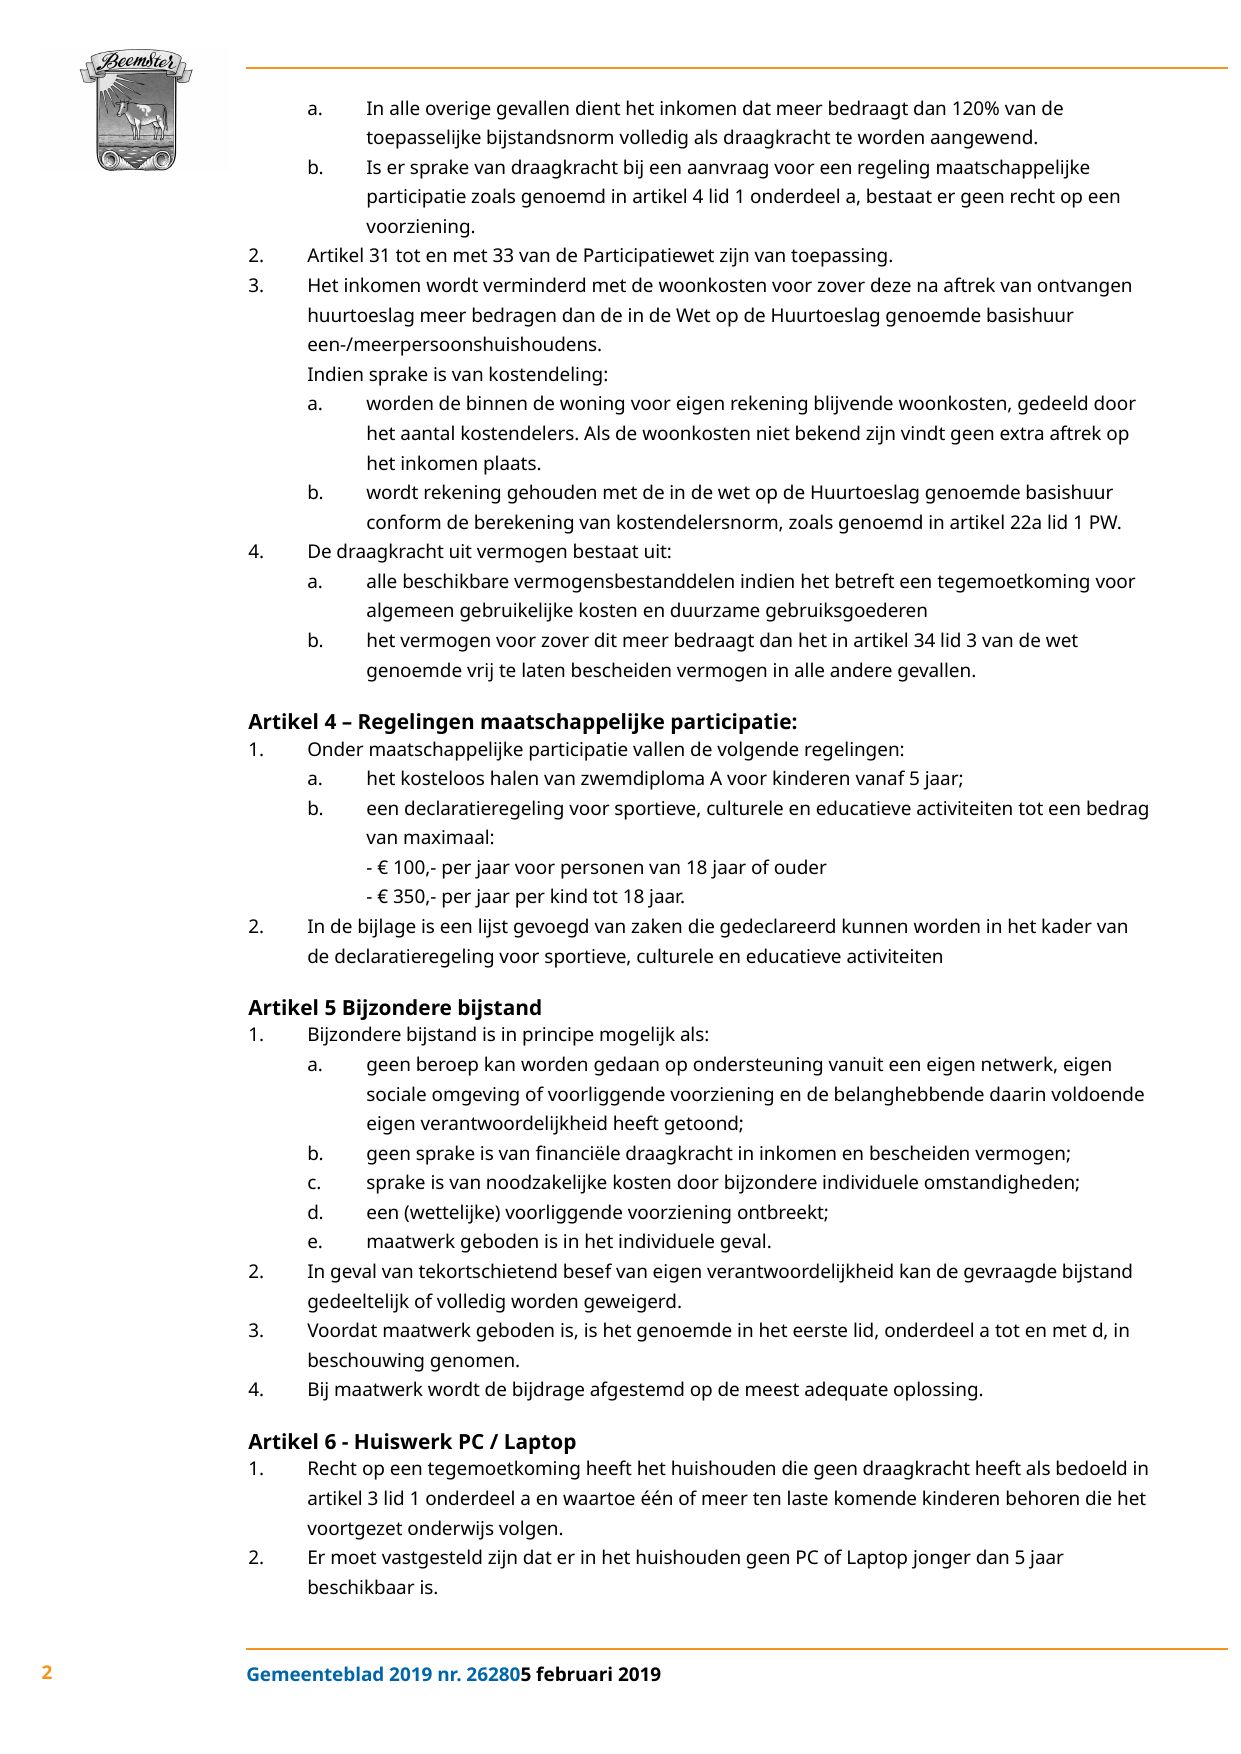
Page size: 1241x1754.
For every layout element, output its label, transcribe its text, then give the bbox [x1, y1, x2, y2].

list Is er sprake van draagkracht bij een aanvraag voor een regeling maatschappelijke participatie zoals genoemd in artikel 4 lid 1 onderdeel a, bestaat er geen recht op een voorziening. [307, 154, 1152, 239]
list Er moet vastgesteld zijn dat er in het huishouden geen PC of Laptop jonger dan 5 jaar beschikbaar is. [248, 1544, 1152, 1599]
list wordt rekening gehouden met de in de wet op de Huurtoeslag genoemde basishuur conform de berekening van kostendelersnorm, zoals genoemd in artikel 22a lid 1 PW. [307, 479, 1152, 535]
list In de bijlage is een lijst gevoegd van zaken die gedeclareerd kunnen worden in het kader van de declaratieregeling voor sportieve, culturele en educatieve activiteiten [248, 913, 1152, 968]
text Artikel 5 Bijzondere bijstand [248, 993, 1152, 1022]
list In geval van tekortschietend besef van eigen verantwoordelijkheid kan de gevraagde bijstand gedeeltelijk of volledig worden geweigerd. [248, 1258, 1152, 1314]
list het kosteloos halen van zwemdiploma A voor kinderen vanaf 5 jaar; [307, 765, 1152, 791]
list Onder maatschappelijke participatie vallen de volgende regelingen: [248, 736, 1152, 761]
list Bij maatwerk wordt de bijdrage afgestemd op de meest adequate oplossing. [248, 1377, 1152, 1402]
list - € 100,- per jaar voor personen van 18 jaar of ouder [307, 854, 1152, 880]
list worden de binnen de woning voor eigen rekening blijvende woonkosten, gedeeld door het aantal kostendelers. Als de woonkosten niet bekend zijn vindt geen extra aftrek op het inkomen plaats. [307, 391, 1152, 476]
list De draagkracht uit vermogen bestaat uit: [248, 538, 1152, 564]
list Artikel 31 tot en met 33 van de Participatiewet zijn van toepassing. [248, 243, 1152, 268]
list sprake is van noodzakelijke kosten door bijzondere individuele omstandigheden; [307, 1169, 1152, 1195]
list Bijzondere bijstand is in principe mogelijk als: [248, 1022, 1152, 1047]
text Artikel 6 - Huiswerk PC / Laptop [248, 1427, 1152, 1456]
list het vermogen voor zover dit meer bedraagt dan het in artikel 34 lid 3 van de wet genoemde vrij te laten bescheiden vermogen in alle andere gevallen. [307, 627, 1152, 683]
list maatwerk geboden is in het individuele geval. [307, 1229, 1152, 1254]
list Indien sprake is van kostendeling: [248, 361, 1152, 387]
text Artikel 4 – Regelingen maatschappelijke participatie: [248, 707, 1152, 736]
picture [41, 47, 231, 172]
list - € 350,- per jaar per kind tot 18 jaar. [307, 884, 1152, 909]
list geen sprake is van financiële draagkracht in inkomen en bescheiden vermogen; [307, 1140, 1152, 1166]
list Recht op een tegemoetkoming heeft het huishouden die geen draagkracht heeft als bedoeld in artikel 3 lid 1 onderdeel a en waartoe één of meer ten laste komende kinderen behoren die het voortgezet onderwijs volgen. [248, 1456, 1152, 1540]
list een declaratieregeling voor sportieve, culturele en educatieve activiteiten tot een bedrag van maximaal: [307, 795, 1152, 850]
list alle beschikbare vermogensbestanddelen indien het betreft een tegemoetkoming voor algemeen gebruikelijke kosten en duurzame gebruiksgoederen [307, 568, 1152, 623]
list geen beroep kan worden gedaan op ondersteuning vanuit een eigen netwerk, eigen sociale omgeving of voorliggende voorziening en de belanghebbende daarin voldoende eigen verantwoordelijkheid heeft getoond; [307, 1051, 1152, 1136]
list een (wettelijke) voorliggende voorziening ontbreekt; [307, 1199, 1152, 1225]
list In alle overige gevallen dient het inkomen dat meer bedraagt dan 120% van de toepasselijke bijstandsnorm volledig als draagkracht te worden aangewend. [307, 95, 1152, 150]
list Voordat maatwerk geboden is, is het genoemde in het eerste lid, onderdeel a tot en met d, in beschouwing genomen. [248, 1317, 1152, 1373]
list Het inkomen wordt verminderd met de woonkosten voor zover deze na aftrek van ontvangen huurtoeslag meer bedragen dan de in de Wet op de Huurtoeslag genoemde basishuur een-/meerpersoonshuishoudens. [248, 272, 1152, 357]
